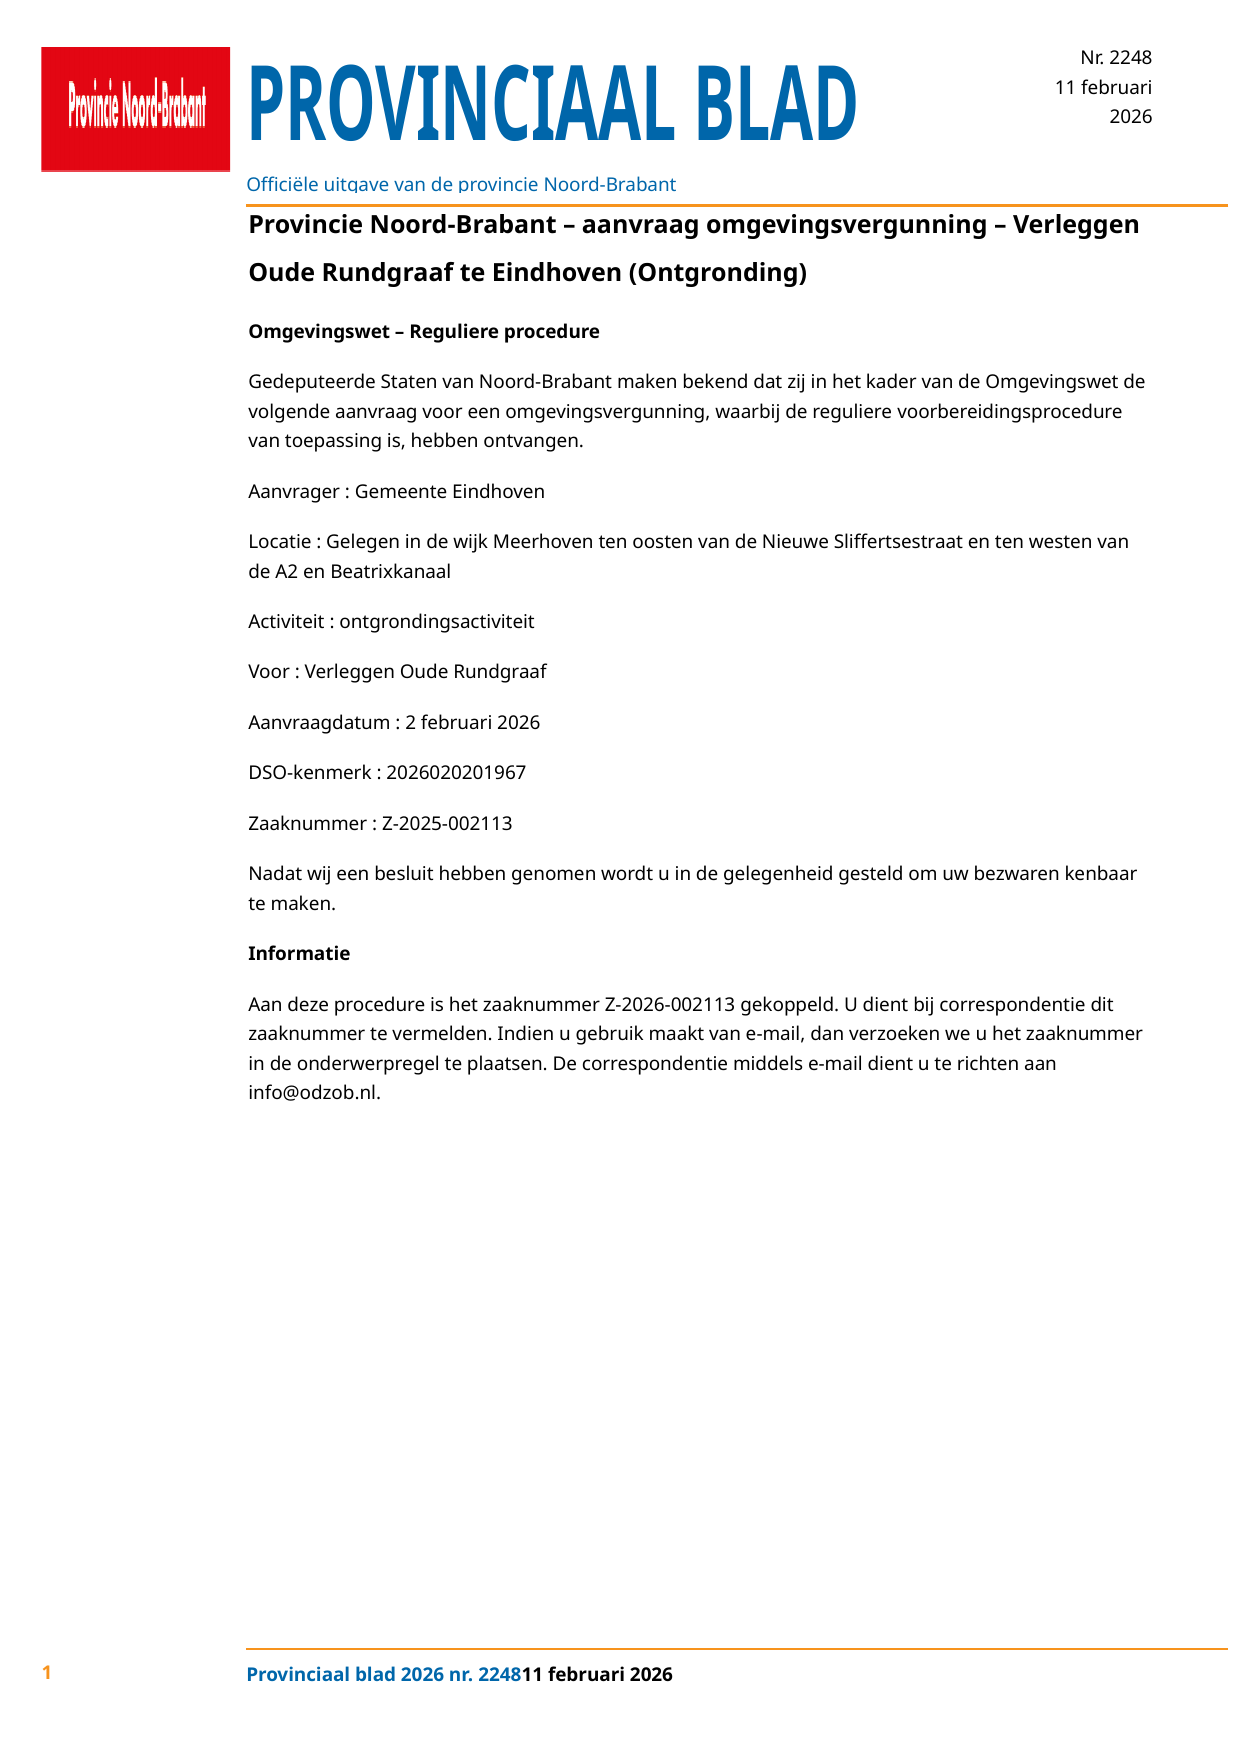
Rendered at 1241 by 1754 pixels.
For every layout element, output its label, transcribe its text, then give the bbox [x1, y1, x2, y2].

text Locatie : Gelegen in de wijk Meerhoven ten oosten van de Nieuwe Sliffertsestraat en ten westen van de A2 en Beatrixkanaal [248, 528, 1152, 584]
text Gedeputeerde Staten van Noord-Brabant maken bekend dat zij in het kader van de Omgevingswet de volgende aanvraag voor een omgevingsvergunning, waarbij de reguliere voorbereidingsprocedure van toepassing is, hebben ontvangen. [248, 368, 1152, 453]
picture [41, 47, 231, 172]
text DSO-kenmerk : 2026020201967 [248, 759, 1152, 785]
text Omgevingswet – Reguliere procedure [248, 318, 1152, 344]
text Zaaknummer : Z-2025-002113 [248, 810, 1152, 836]
text Activiteit : ontgrondingsactiviteit [248, 608, 1152, 634]
text Aan deze procedure is het zaaknummer Z-2026-002113 gekoppeld. U dient bij correspondentie dit zaaknummer te vermelden. Indien u gebruik maakt van e-mail, dan verzoeken we u het zaaknummer in de onderwerpregel te plaatsen. De correspondentie middels e-mail dient u te richten aan info@odzob.nl. [248, 991, 1152, 1105]
text Provincie Noord-Brabant – aanvraag omgevingsvergunning – Verleggen Oude Rundgraaf te Eindhoven (Ontgronding) [248, 207, 1152, 288]
text Nadat wij een besluit hebben genomen wordt u in de gelegenheid gesteld om uw bezwaren kenbaar te maken. [248, 860, 1152, 916]
text Aanvraagdatum : 2 februari 2026 [248, 709, 1152, 735]
text Aanvrager : Gemeente Eindhoven [248, 478, 1152, 504]
text Voor : Verleggen Oude Rundgraaf [248, 659, 1152, 684]
text Informatie [248, 940, 1152, 966]
